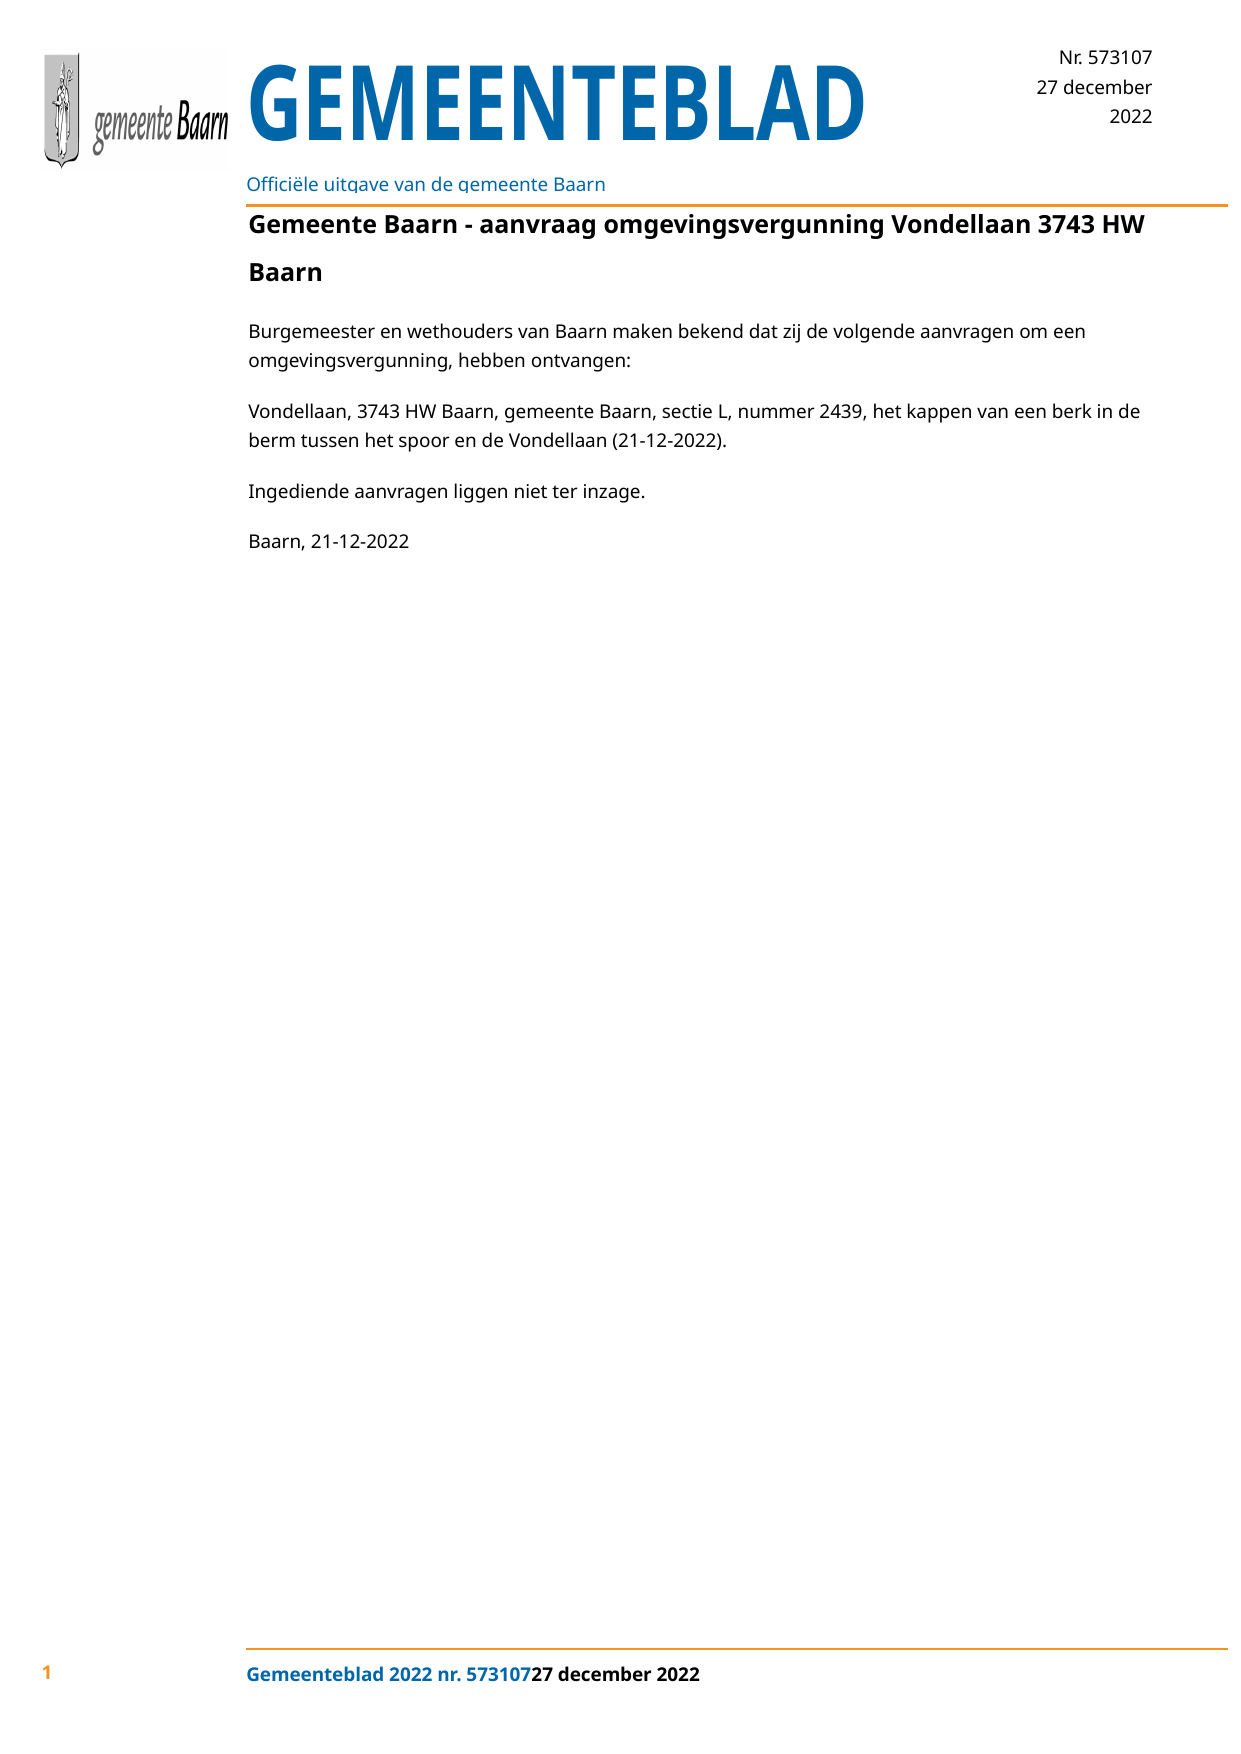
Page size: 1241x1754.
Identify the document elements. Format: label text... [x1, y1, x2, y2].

text Burgemeester en wethouders van Baarn maken bekend dat zij de volgende aanvragen om een omgevingsvergunning, hebben ontvangen: [248, 318, 1152, 373]
text Baarn, 21-12-2022 [248, 528, 1152, 554]
text Vondellaan, 3743 HW Baarn, gemeente Baarn, sectie L, nummer 2439, het kappen van een berk in de berm tussen het spoor en de Vondellaan (21-12-2022). [248, 398, 1152, 453]
text Ingediende aanvragen liggen niet ter inzage. [248, 478, 1152, 504]
picture [41, 47, 231, 172]
text Gemeente Baarn - aanvraag omgevingsvergunning Vondellaan 3743 HW Baarn [248, 207, 1152, 288]
